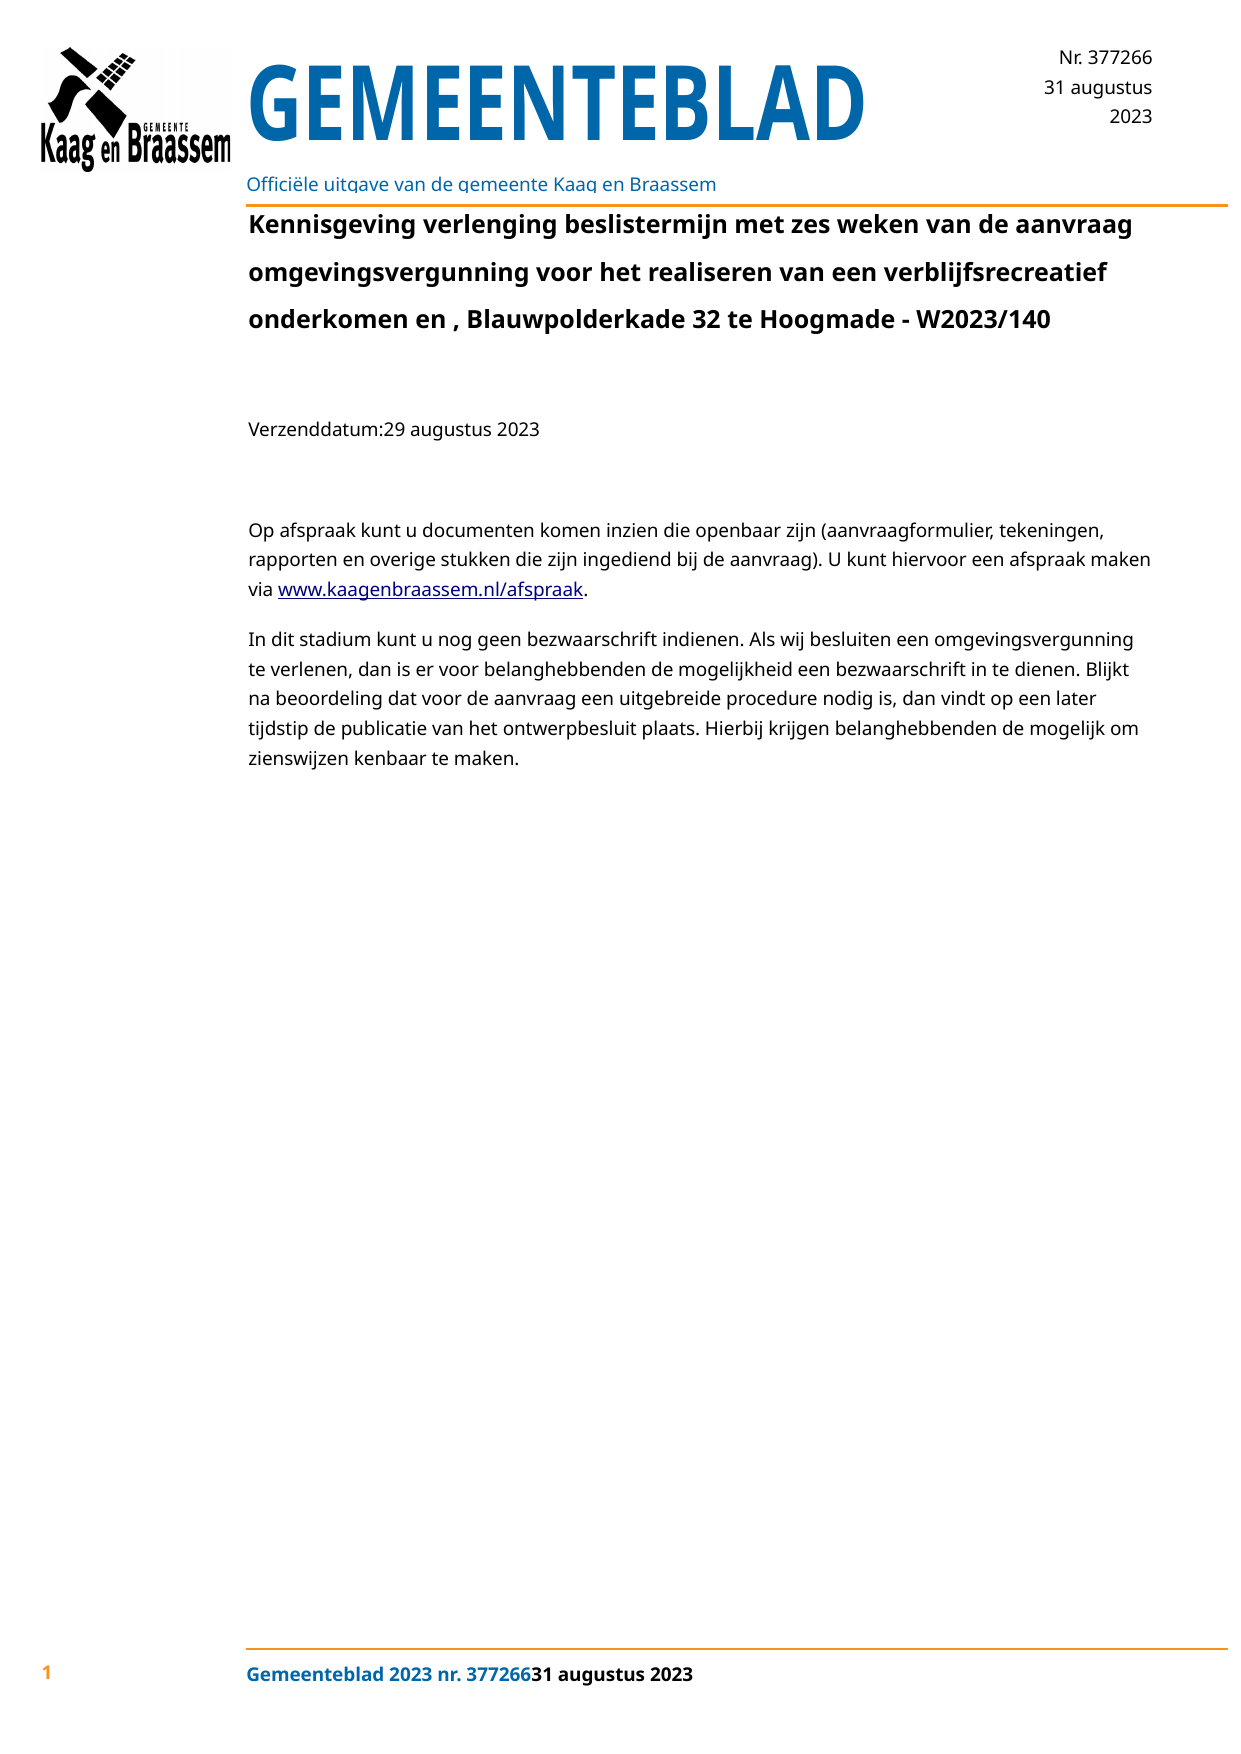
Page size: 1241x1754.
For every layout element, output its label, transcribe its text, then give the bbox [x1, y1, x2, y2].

picture [41, 47, 231, 172]
text Op afspraak kunt u documenten komen inzien die openbaar zijn (aanvraagformulier, tekeningen, rapporten en overige stukken die zijn ingediend bij de aanvraag). U kunt hiervoor een afspraak maken via www.kaagenbraassem.nl/afspraak. [248, 517, 1152, 602]
text Verzenddatum:29 augustus 2023 [248, 416, 1152, 442]
text Kennisgeving verlenging beslistermijn met zes weken van de aanvraag omgevingsvergunning voor het realiseren van een verblijfsrecreatief onderkomen en , Blauwpolderkade 32 te Hoogmade - W2023/140 [248, 207, 1152, 336]
text In dit stadium kunt u nog geen bezwaarschrift indienen. Als wij besluiten een omgevingsvergunning te verlenen, dan is er voor belanghebbenden de mogelijkheid een bezwaarschrift in te dienen. Blijkt na beoordeling dat voor de aanvraag een uitgebreide procedure nodig is, dan vindt op een later tijdstip de publicatie van het ontwerpbesluit plaats. Hierbij krijgen belanghebbenden de mogelijk om zienswijzen kenbaar te maken. [248, 626, 1152, 770]
